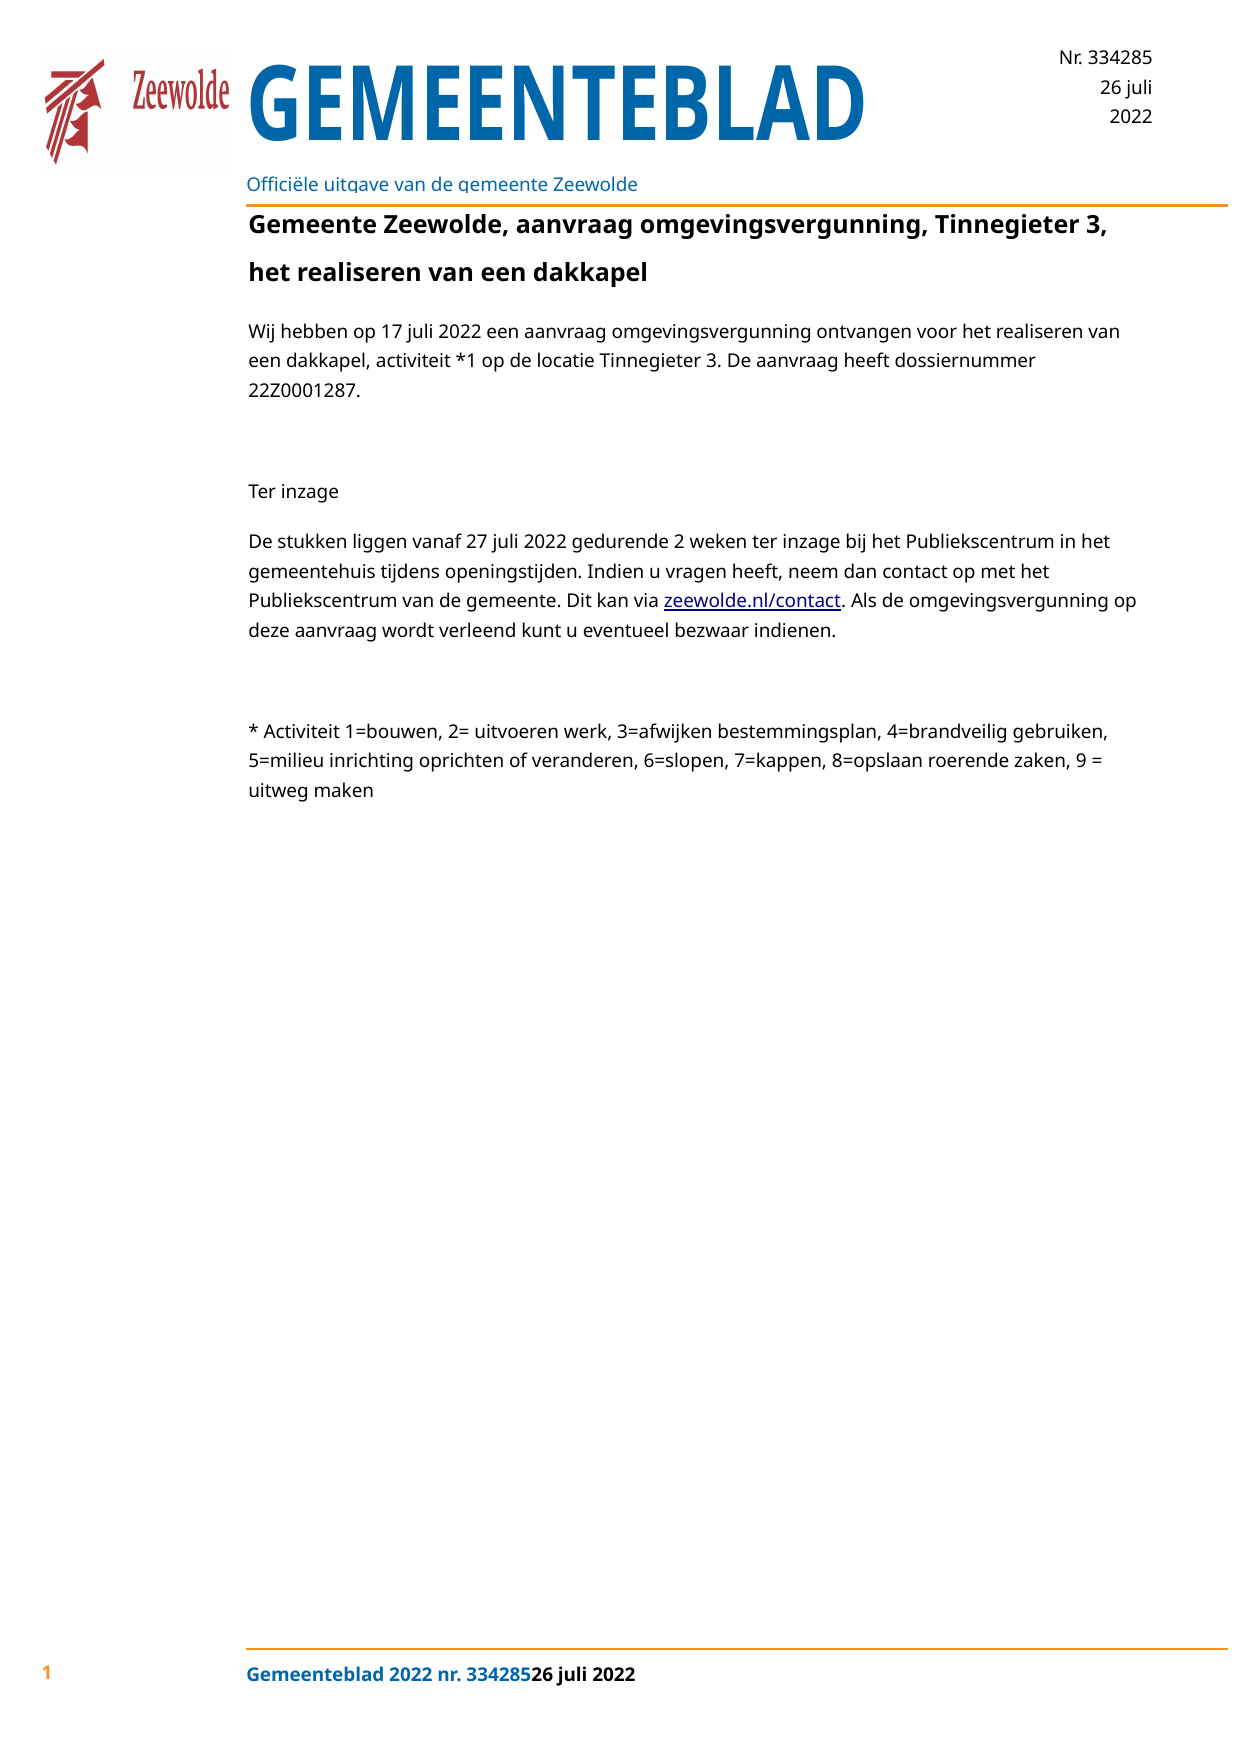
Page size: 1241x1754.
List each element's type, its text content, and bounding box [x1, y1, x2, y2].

text De stukken liggen vanaf 27 juli 2022 gedurende 2 weken ter inzage bij het Publiekscentrum in het gemeentehuis tijdens openingstijden. Indien u vragen heeft, neem dan contact op met het Publiekscentrum van de gemeente. Dit kan via zeewolde.nl/contact. Als de omgevingsvergunning op deze aanvraag wordt verleend kunt u eventueel bezwaar indienen. [248, 528, 1152, 643]
text * Activiteit 1=bouwen, 2= uitvoeren werk, 3=afwijken bestemmingsplan, 4=brandveilig gebruiken, 5=milieu inrichting oprichten of veranderen, 6=slopen, 7=kappen, 8=opslaan roerende zaken, 9 = uitweg maken [248, 718, 1152, 803]
text Gemeente Zeewolde, aanvraag omgevingsvergunning, Tinnegieter 3, het realiseren van een dakkapel [248, 207, 1152, 288]
text Wij hebben op 17 juli 2022 een aanvraag omgevingsvergunning ontvangen voor het realiseren van een dakkapel, activiteit *1 op de locatie Tinnegieter 3. De aanvraag heeft dossiernummer 22Z0001287. [248, 318, 1152, 403]
picture [41, 47, 231, 172]
text Ter inzage [248, 478, 1152, 504]
